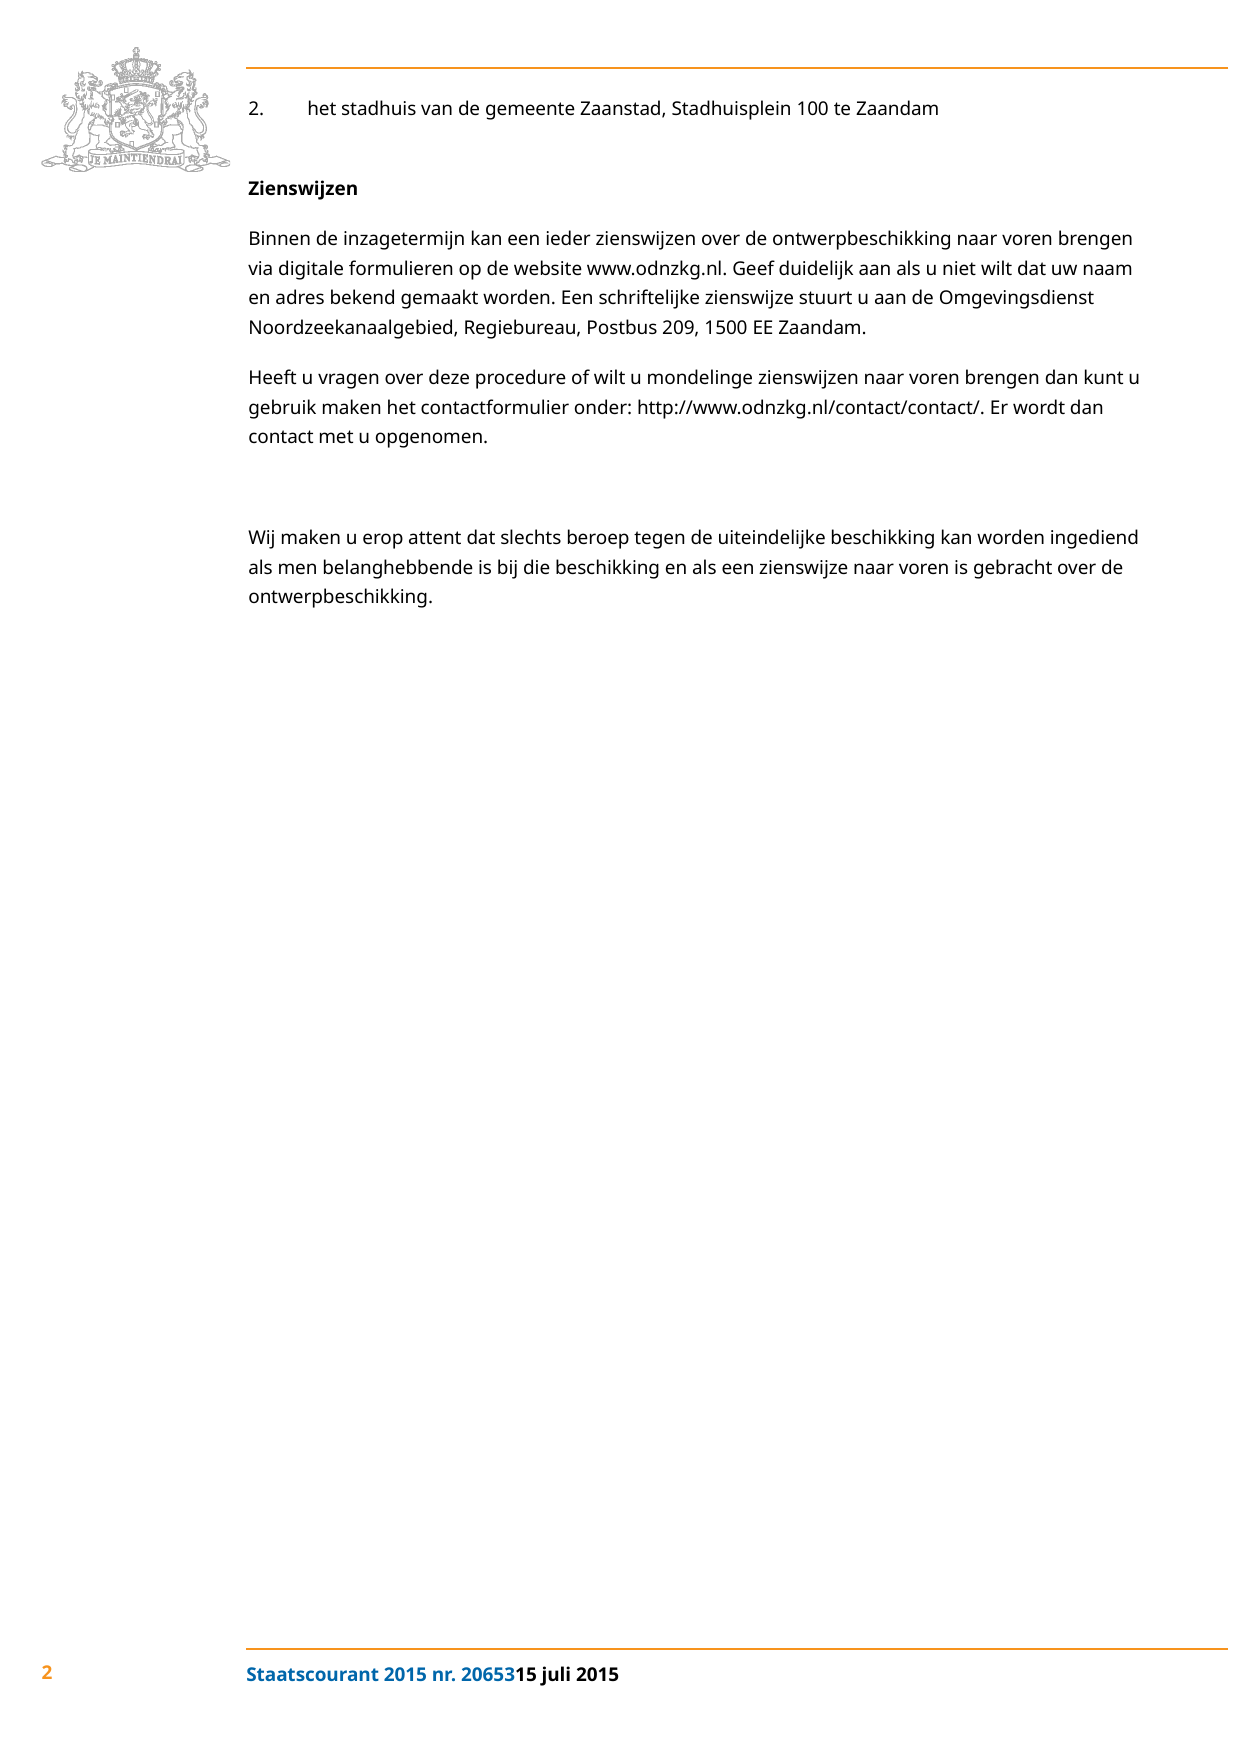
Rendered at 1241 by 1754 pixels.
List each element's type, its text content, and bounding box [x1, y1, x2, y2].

picture [41, 47, 231, 172]
text Wij maken u erop attent dat slechts beroep tegen de uiteindelijke beschikking kan worden ingediend als men belanghebbende is bij die beschikking en als een zienswijze naar voren is gebracht over de ontwerpbeschikking. [248, 524, 1152, 609]
text Heeft u vragen over deze procedure of wilt u mondelinge zienswijzen naar voren brengen dan kunt u gebruik maken het contactformulier onder: http://www.odnzkg.nl/contact/contact/. Er wordt dan contact met u opgenomen. [248, 364, 1152, 449]
list het stadhuis van de gemeente Zaanstad, Stadhuisplein 100 te Zaandam [248, 95, 1152, 121]
text Zienswijzen [248, 175, 1152, 201]
text Binnen de inzagetermijn kan een ieder zienswijzen over de ontwerpbeschikking naar voren brengen via digitale formulieren op de website www.odnzkg.nl. Geef duidelijk aan als u niet wilt dat uw naam en adres bekend gemaakt worden. Een schriftelijke zienswijze stuurt u aan de Omgevingsdienst Noordzeekanaalgebied, Regiebureau, Postbus 209, 1500 EE Zaandam. [248, 225, 1152, 340]
